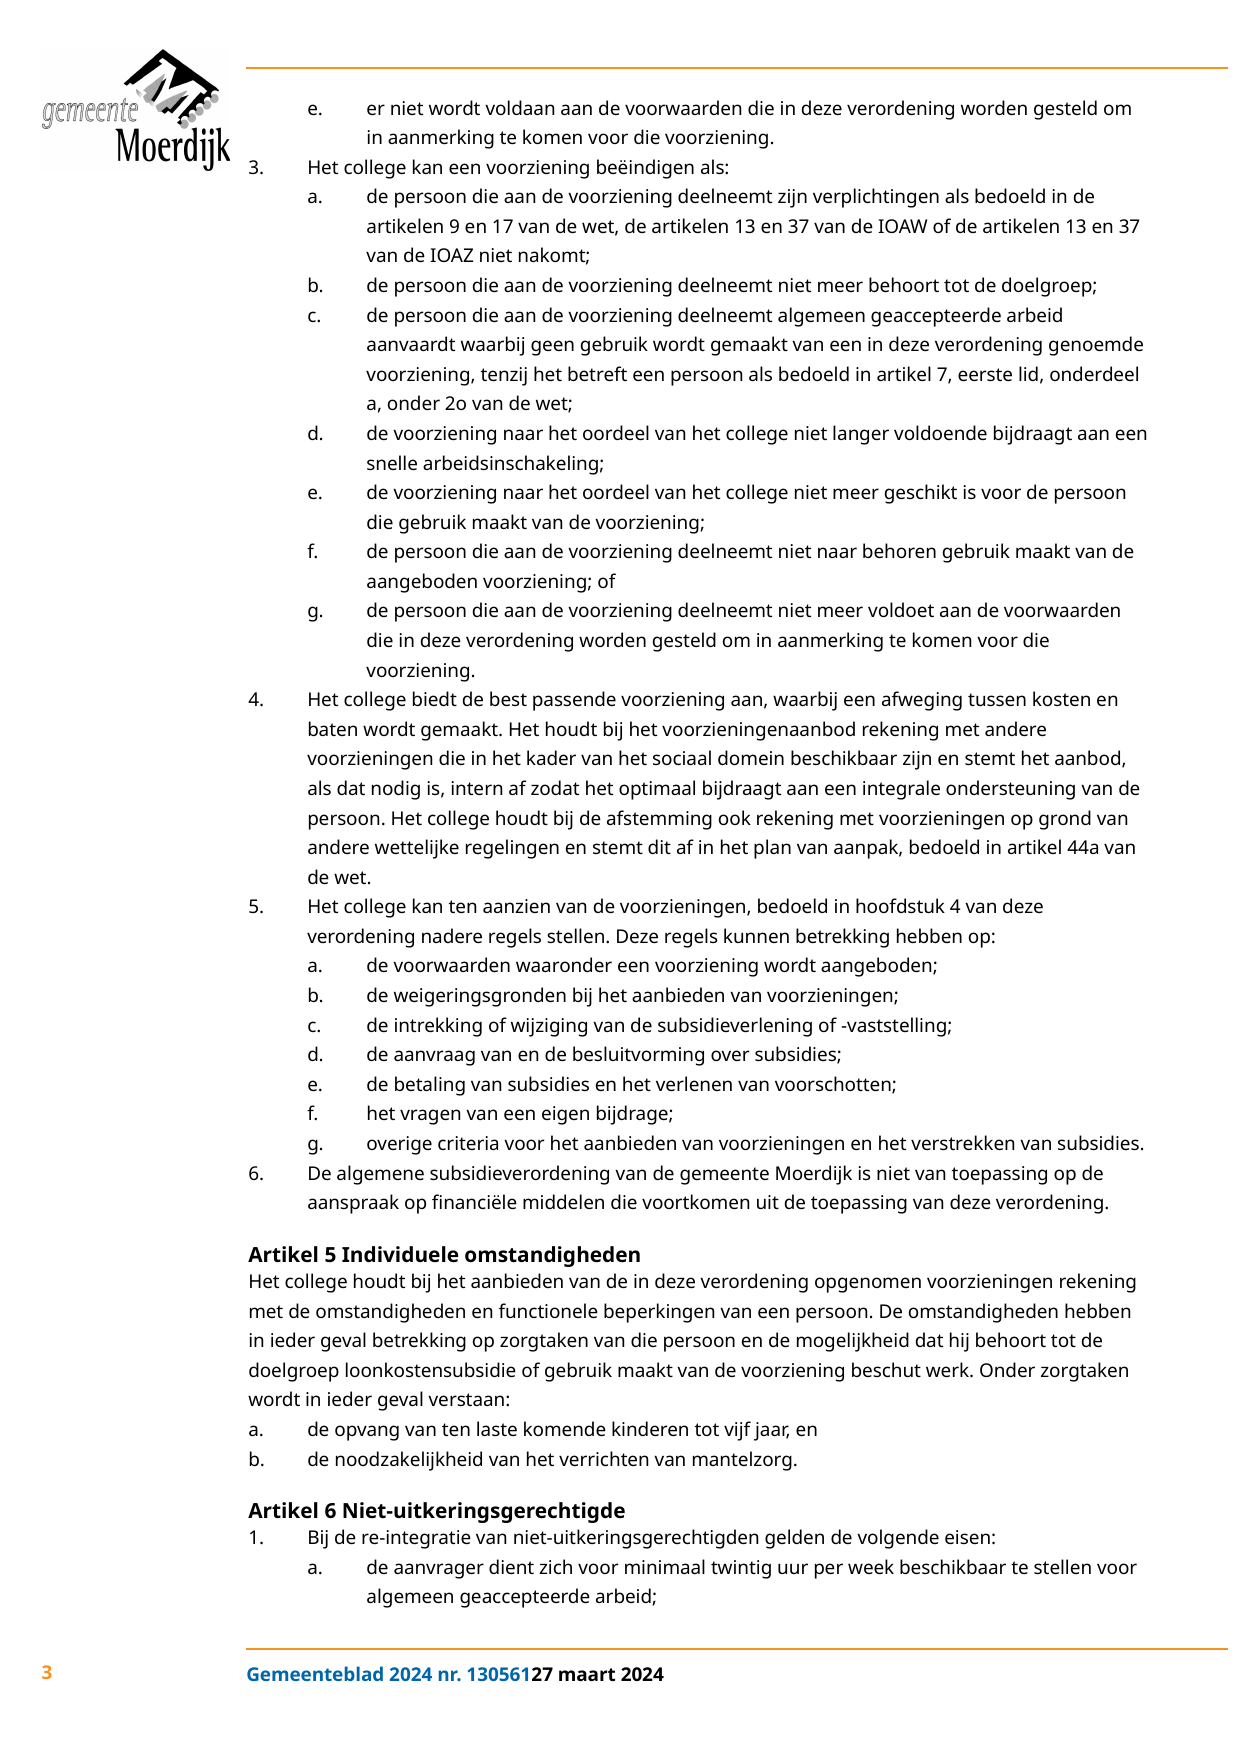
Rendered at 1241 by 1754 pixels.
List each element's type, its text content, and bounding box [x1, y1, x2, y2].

list de voorziening naar het oordeel van het college niet meer geschikt is voor de persoon die gebruik maakt van de voorziening; [307, 479, 1152, 535]
list de aanvraag van en de besluitvorming over subsidies; [307, 1041, 1152, 1067]
list Bij de re-integratie van niet-uitkeringsgerechtigden gelden de volgende eisen: [248, 1524, 1152, 1550]
list Het college biedt de best passende voorziening aan, waarbij een afweging tussen kosten en baten wordt gemaakt. Het houdt bij het voorzieningenaanbod rekening met andere voorzieningen die in het kader van het sociaal domein beschikbaar zijn en stemt het aanbod, als dat nodig is, intern af zodat het optimaal bijdraagt aan een integrale ondersteuning van de persoon. Het college houdt bij de afstemming ook rekening met voorzieningen op grond van andere wettelijke regelingen en stemt dit af in het plan van aanpak, bedoeld in artikel 44a van de wet. [248, 686, 1152, 890]
list Het college kan een voorziening beëindigen als: [248, 154, 1152, 180]
list de aanvrager dient zich voor minimaal twintig uur per week beschikbaar te stellen voor algemeen geaccepteerde arbeid; [307, 1554, 1152, 1609]
list de persoon die aan de voorziening deelneemt niet meer voldoet aan de voorwaarden die in deze verordening worden gesteld om in aanmerking te komen voor die voorziening. [307, 598, 1152, 683]
list overige criteria voor het aanbieden van voorzieningen en het verstrekken van subsidies. [307, 1130, 1152, 1156]
list de opvang van ten laste komende kinderen tot vijf jaar, en [248, 1416, 1152, 1442]
list de persoon die aan de voorziening deelneemt niet naar behoren gebruik maakt van de aangeboden voorziening; of [307, 538, 1152, 594]
list de voorwaarden waaronder een voorziening wordt aangeboden; [307, 953, 1152, 978]
list de noodzakelijkheid van het verrichten van mantelzorg. [248, 1446, 1152, 1471]
list het vragen van een eigen bijdrage; [307, 1101, 1152, 1126]
text Artikel 5 Individuele omstandigheden [248, 1240, 1152, 1268]
list de persoon die aan de voorziening deelneemt niet meer behoort tot de doelgroep; [307, 272, 1152, 298]
list de voorziening naar het oordeel van het college niet langer voldoende bijdraagt aan een snelle arbeidsinschakeling; [307, 420, 1152, 476]
picture [41, 47, 231, 172]
list de betaling van subsidies en het verlenen van voorschotten; [307, 1071, 1152, 1097]
list er niet wordt voldaan aan de voorwaarden die in deze verordening worden gesteld om in aanmerking te komen voor die voorziening. [307, 95, 1152, 150]
list de intrekking of wijziging van de subsidieverlening of -vaststelling; [307, 1012, 1152, 1038]
list de persoon die aan de voorziening deelneemt zijn verplichtingen als bedoeld in de artikelen 9 en 17 van de wet, de artikelen 13 en 37 van de IOAW of de artikelen 13 en 37 van de IOAZ niet nakomt; [307, 183, 1152, 268]
list de weigeringsgronden bij het aanbieden van voorzieningen; [307, 982, 1152, 1008]
list Het college kan ten aanzien van de voorzieningen, bedoeld in hoofdstuk 4 van deze verordening nadere regels stellen. Deze regels kunnen betrekking hebben op: [248, 893, 1152, 949]
text Het college houdt bij het aanbieden van de in deze verordening opgenomen voorzieningen rekening met de omstandigheden en functionele beperkingen van een persoon. De omstandigheden hebben in ieder geval betrekking op zorgtaken van die persoon en de mogelijkheid dat hij behoort tot de doelgroep loonkostensubsidie of gebruik maakt van de voorziening beschut werk. Onder zorgtaken wordt in ieder geval verstaan: [248, 1268, 1152, 1412]
text Artikel 6 Niet-uitkeringsgerechtigde [248, 1496, 1152, 1524]
list de persoon die aan de voorziening deelneemt algemeen geaccepteerde arbeid aanvaardt waarbij geen gebruik wordt gemaakt van een in deze verordening genoemde voorziening, tenzij het betreft een persoon als bedoeld in artikel 7, eerste lid, onderdeel a, onder 2o van de wet; [307, 302, 1152, 416]
list De algemene subsidieverordening van de gemeente Moerdijk is niet van toepassing op de aanspraak op financiële middelen die voortkomen uit de toepassing van deze verordening. [248, 1160, 1152, 1215]
